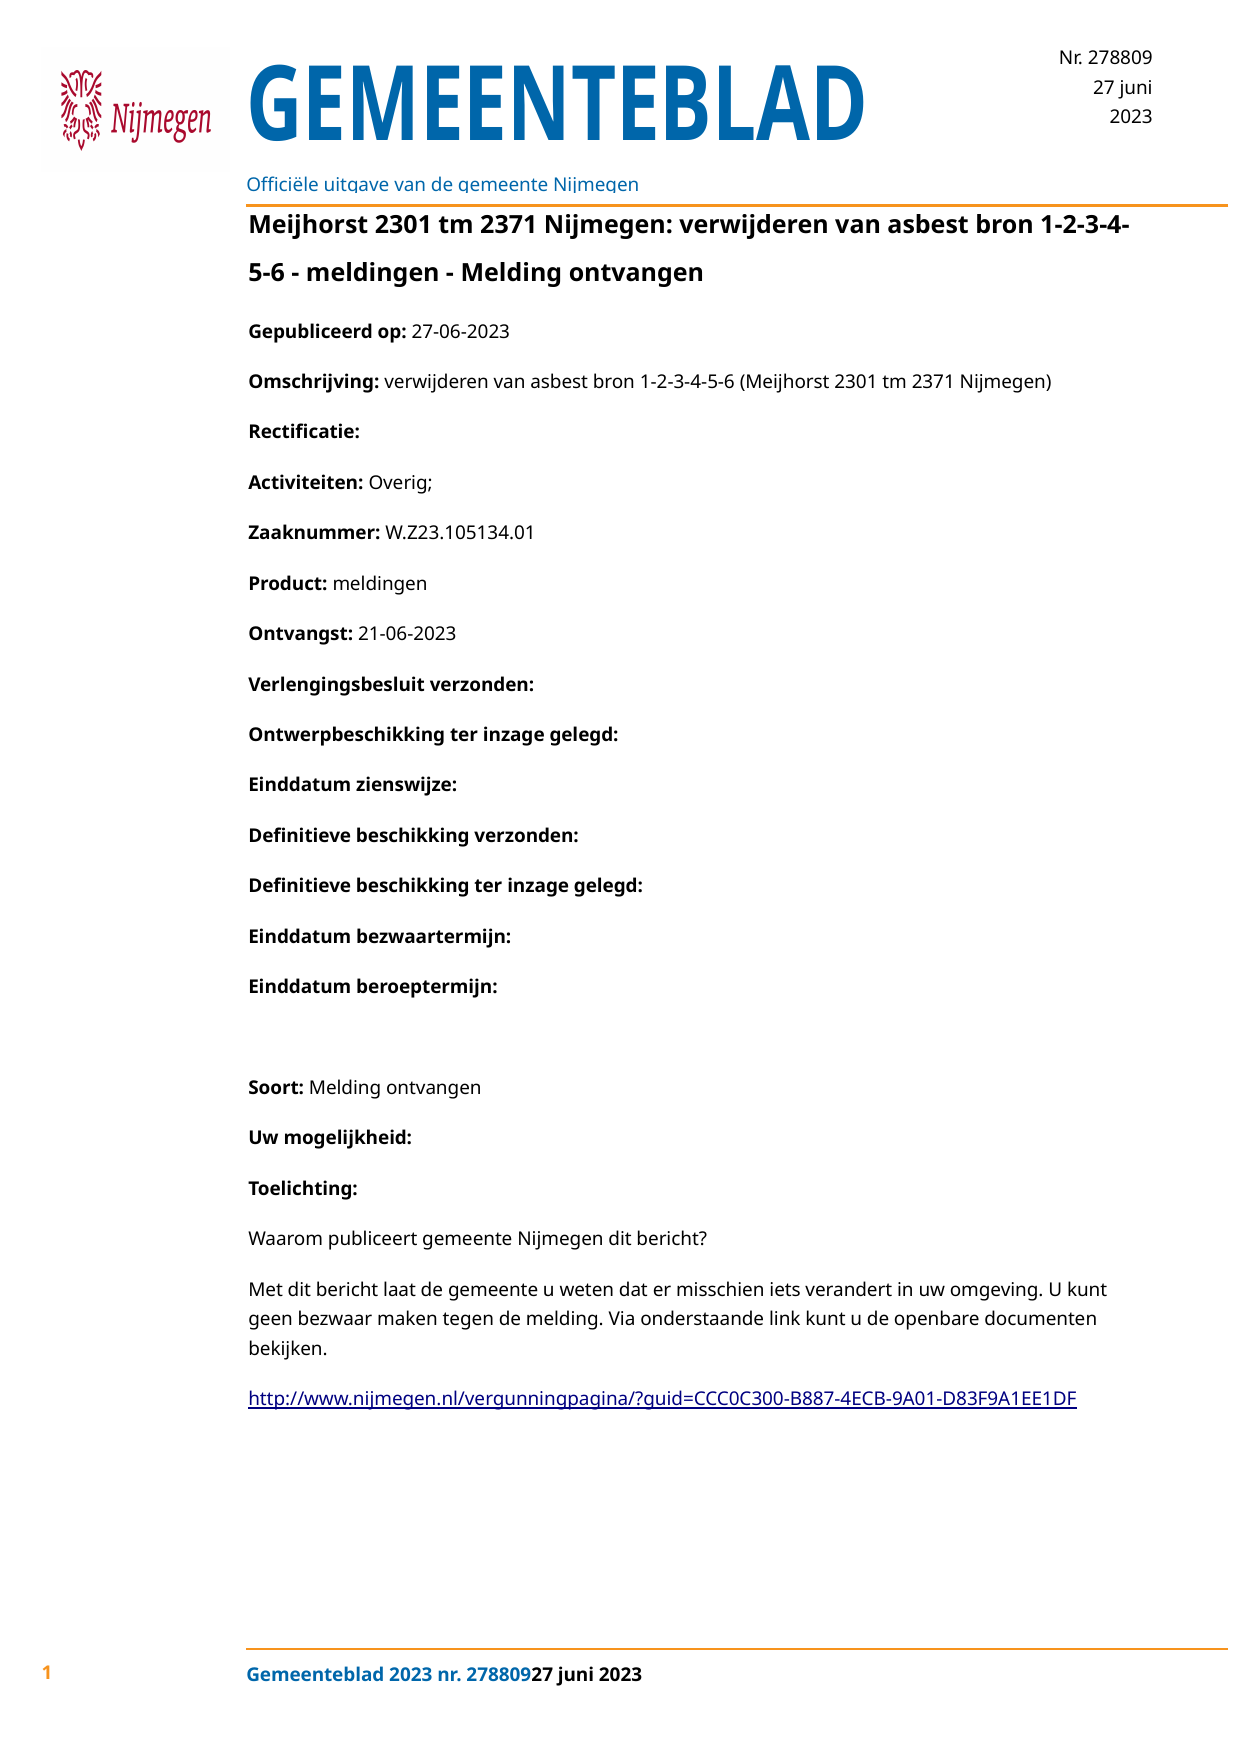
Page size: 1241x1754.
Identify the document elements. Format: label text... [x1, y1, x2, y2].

text Gepubliceerd op: 27-06-2023 [248, 318, 1152, 344]
text Met dit bericht laat de gemeente u weten dat er misschien iets verandert in uw omgeving. U kunt geen bezwaar maken tegen de melding. Via onderstaande link kunt u de openbare documenten bekijken. [248, 1276, 1152, 1361]
text Verlengingsbesluit verzonden: [248, 671, 1152, 697]
text Definitieve beschikking ter inzage gelegd: [248, 872, 1152, 898]
text Einddatum bezwaartermijn: [248, 923, 1152, 949]
text http://www.nijmegen.nl/vergunningpagina/?guid=CCC0C300-B887-4ECB-9A01-D83F9A1EE1DF [248, 1385, 1152, 1411]
text Ontvangst: 21-06-2023 [248, 620, 1152, 646]
text Zaaknummer: W.Z23.105134.01 [248, 519, 1152, 545]
text Meijhorst 2301 tm 2371 Nijmegen: verwijderen van asbest bron 1-2-3-4-5-6 - meldingen - Melding ontvangen [248, 207, 1152, 288]
picture [41, 47, 231, 172]
text Waarom publiceert gemeente Nijmegen dit bericht? [248, 1225, 1152, 1251]
text Ontwerpbeschikking ter inzage gelegd: [248, 721, 1152, 747]
text Einddatum beroeptermijn: [248, 973, 1152, 999]
text Toelichting: [248, 1175, 1152, 1201]
text Einddatum zienswijze: [248, 772, 1152, 797]
text Rectificatie: [248, 419, 1152, 444]
text Definitieve beschikking verzonden: [248, 822, 1152, 848]
text Soort: Melding ontvangen [248, 1074, 1152, 1100]
text Activiteiten: Overig; [248, 469, 1152, 495]
text Omschrijving: verwijderen van asbest bron 1-2-3-4-5-6 (Meijhorst 2301 tm 2371 Nijmegen) [248, 368, 1152, 394]
text Uw mogelijkheid: [248, 1124, 1152, 1150]
text Product: meldingen [248, 570, 1152, 596]
